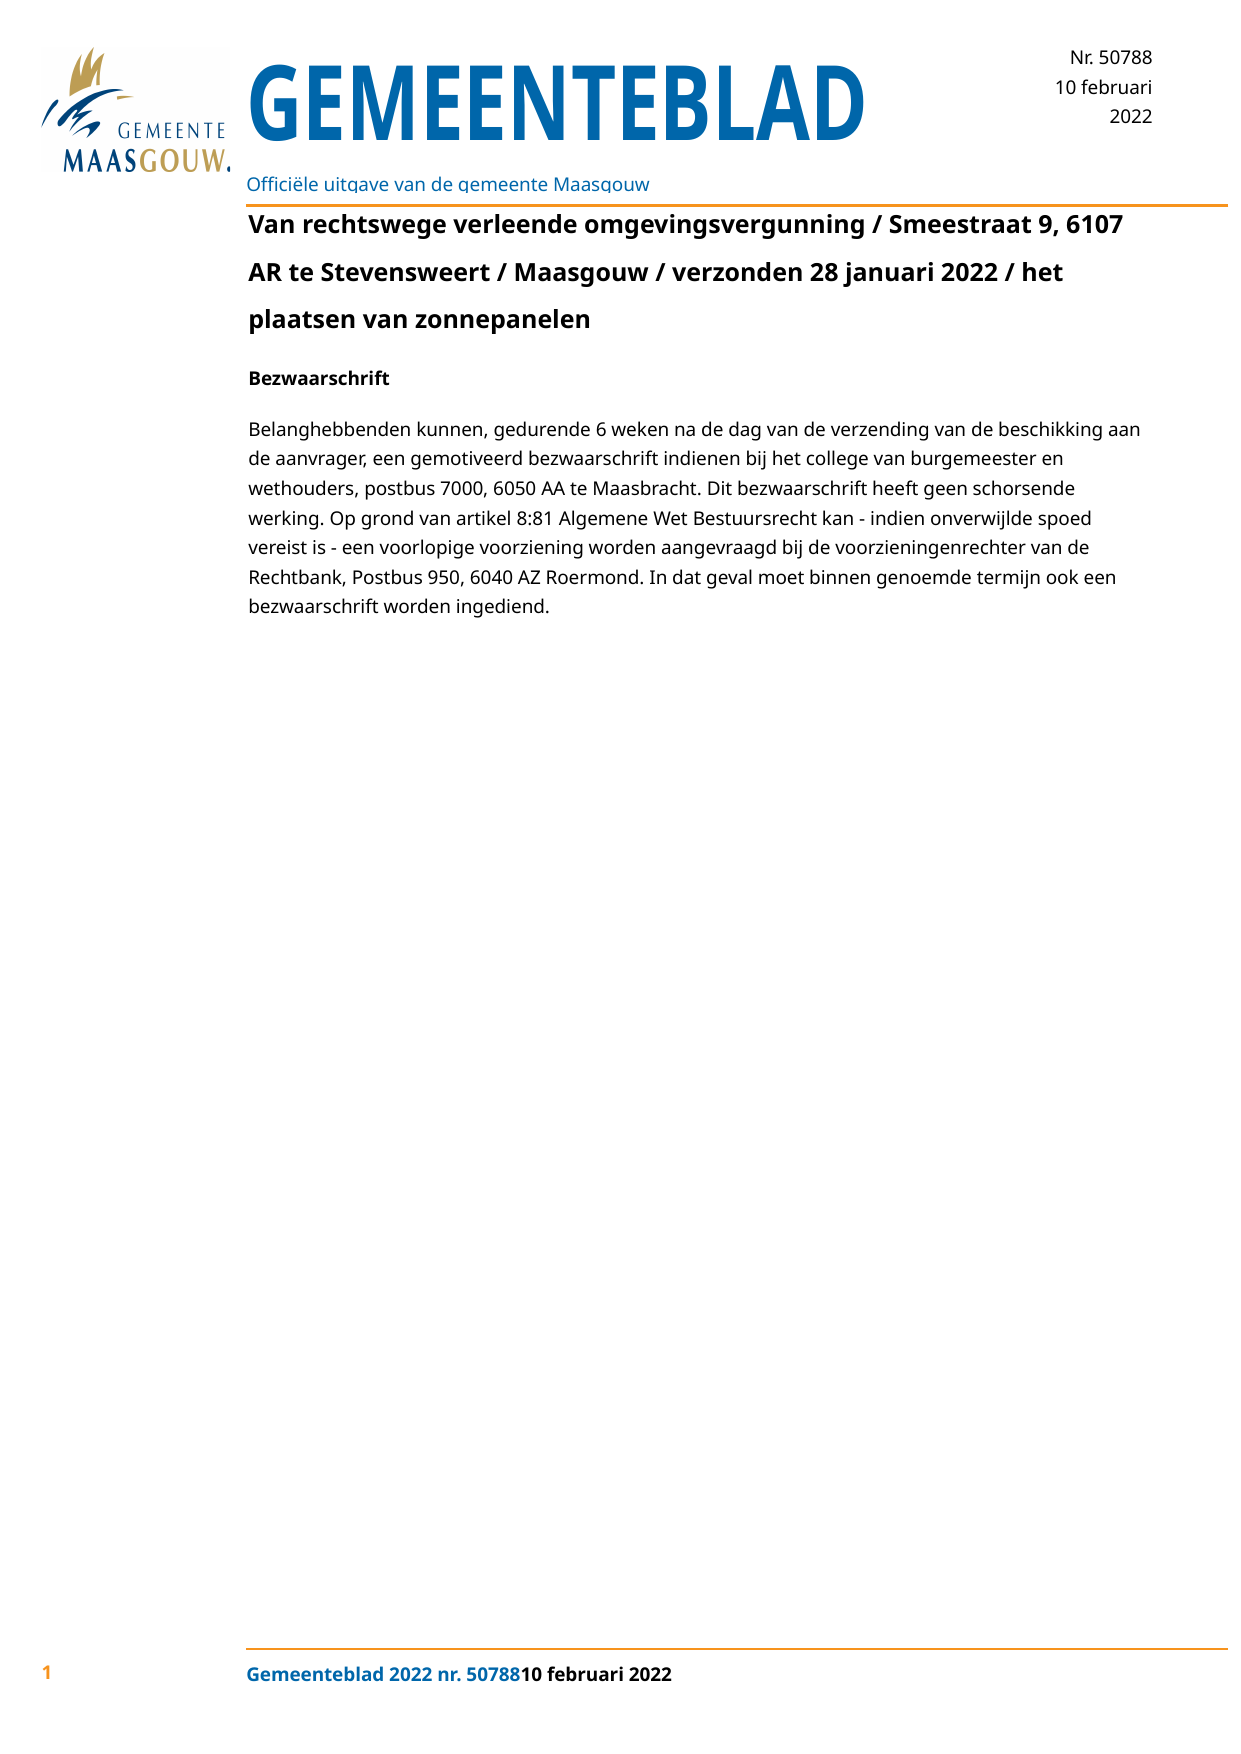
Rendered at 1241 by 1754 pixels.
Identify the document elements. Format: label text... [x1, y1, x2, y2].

text Belanghebbenden kunnen, gedurende 6 weken na de dag van de verzending van de beschikking aan de aanvrager, een gemotiveerd bezwaarschrift indienen bij het college van burgemeester en wethouders, postbus 7000, 6050 AA te Maasbracht. Dit bezwaarschrift heeft geen schorsende werking. Op grond van artikel 8:81 Algemene Wet Bestuursrecht kan - indien onverwijlde spoed vereist is - een voorlopige voorziening worden aangevraagd bij de voorzieningenrechter van de Rechtbank, Postbus 950, 6040 AZ Roermond. In dat geval moet binnen genoemde termijn ook een bezwaarschrift worden ingediend. [248, 416, 1152, 619]
picture [41, 47, 231, 172]
text Van rechtswege verleende omgevingsvergunning / Smeestraat 9, 6107 AR te Stevensweert / Maasgouw / verzonden 28 januari 2022 / het plaatsen van zonnepanelen [248, 207, 1152, 336]
text Bezwaarschrift [248, 366, 1152, 391]
